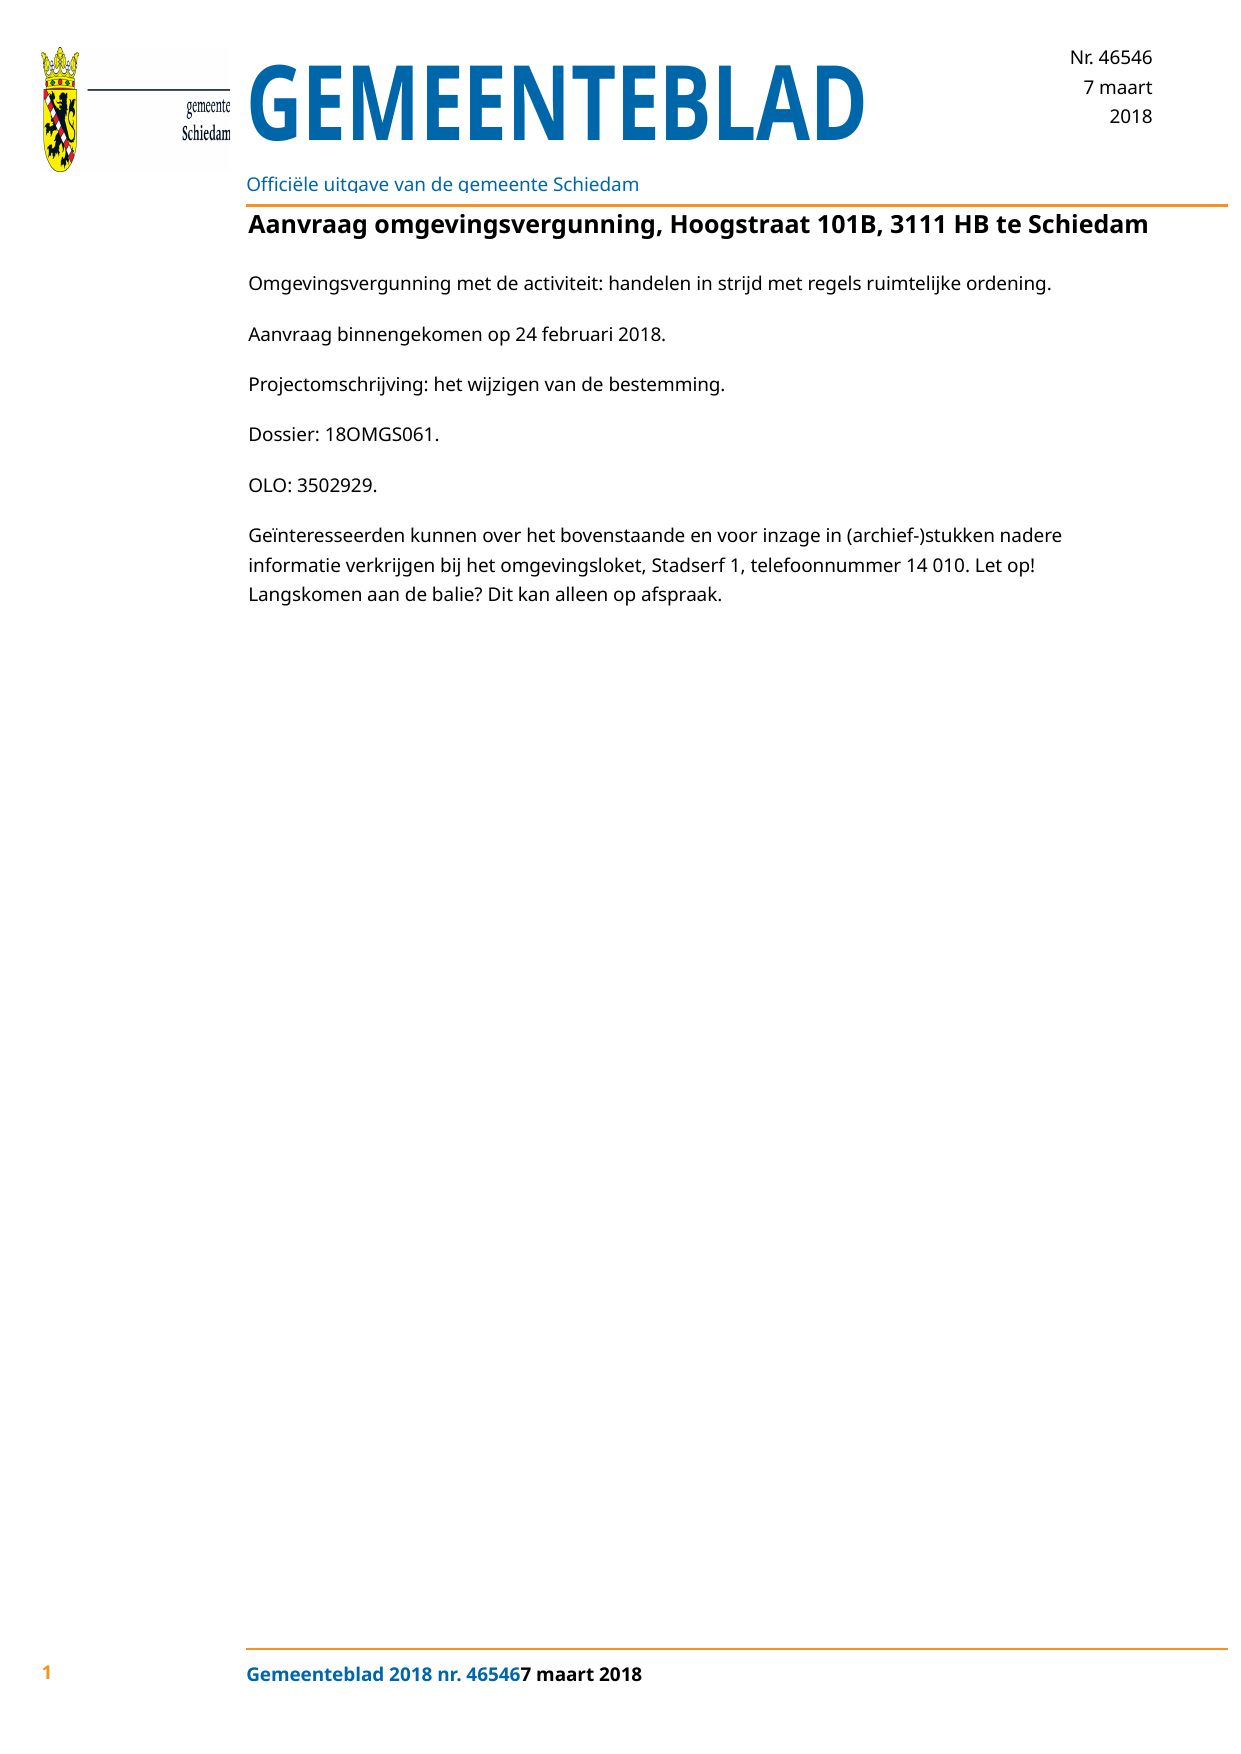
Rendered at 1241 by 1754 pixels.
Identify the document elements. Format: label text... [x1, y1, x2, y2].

text OLO: 3502929. [248, 472, 1152, 498]
text Dossier: 18OMGS061. [248, 422, 1152, 447]
text Aanvraag binnengekomen op 24 februari 2018. [248, 321, 1152, 346]
text Projectomschrijving: het wijzigen van de bestemming. [248, 371, 1152, 397]
text Geïnteresseerden kunnen over het bovenstaande en voor inzage in (archief-)stukken nadere informatie verkrijgen bij het omgevingsloket, Stadserf 1, telefoonnummer 14 010. Let op! Langskomen aan de balie? Dit kan alleen op afspraak. [248, 522, 1152, 607]
text Omgevingsvergunning met de activiteit: handelen in strijd met regels ruimtelijke ordening. [248, 270, 1152, 296]
picture [41, 47, 231, 172]
text Aanvraag omgevingsvergunning, Hoogstraat 101B, 3111 HB te Schiedam [248, 207, 1152, 241]
